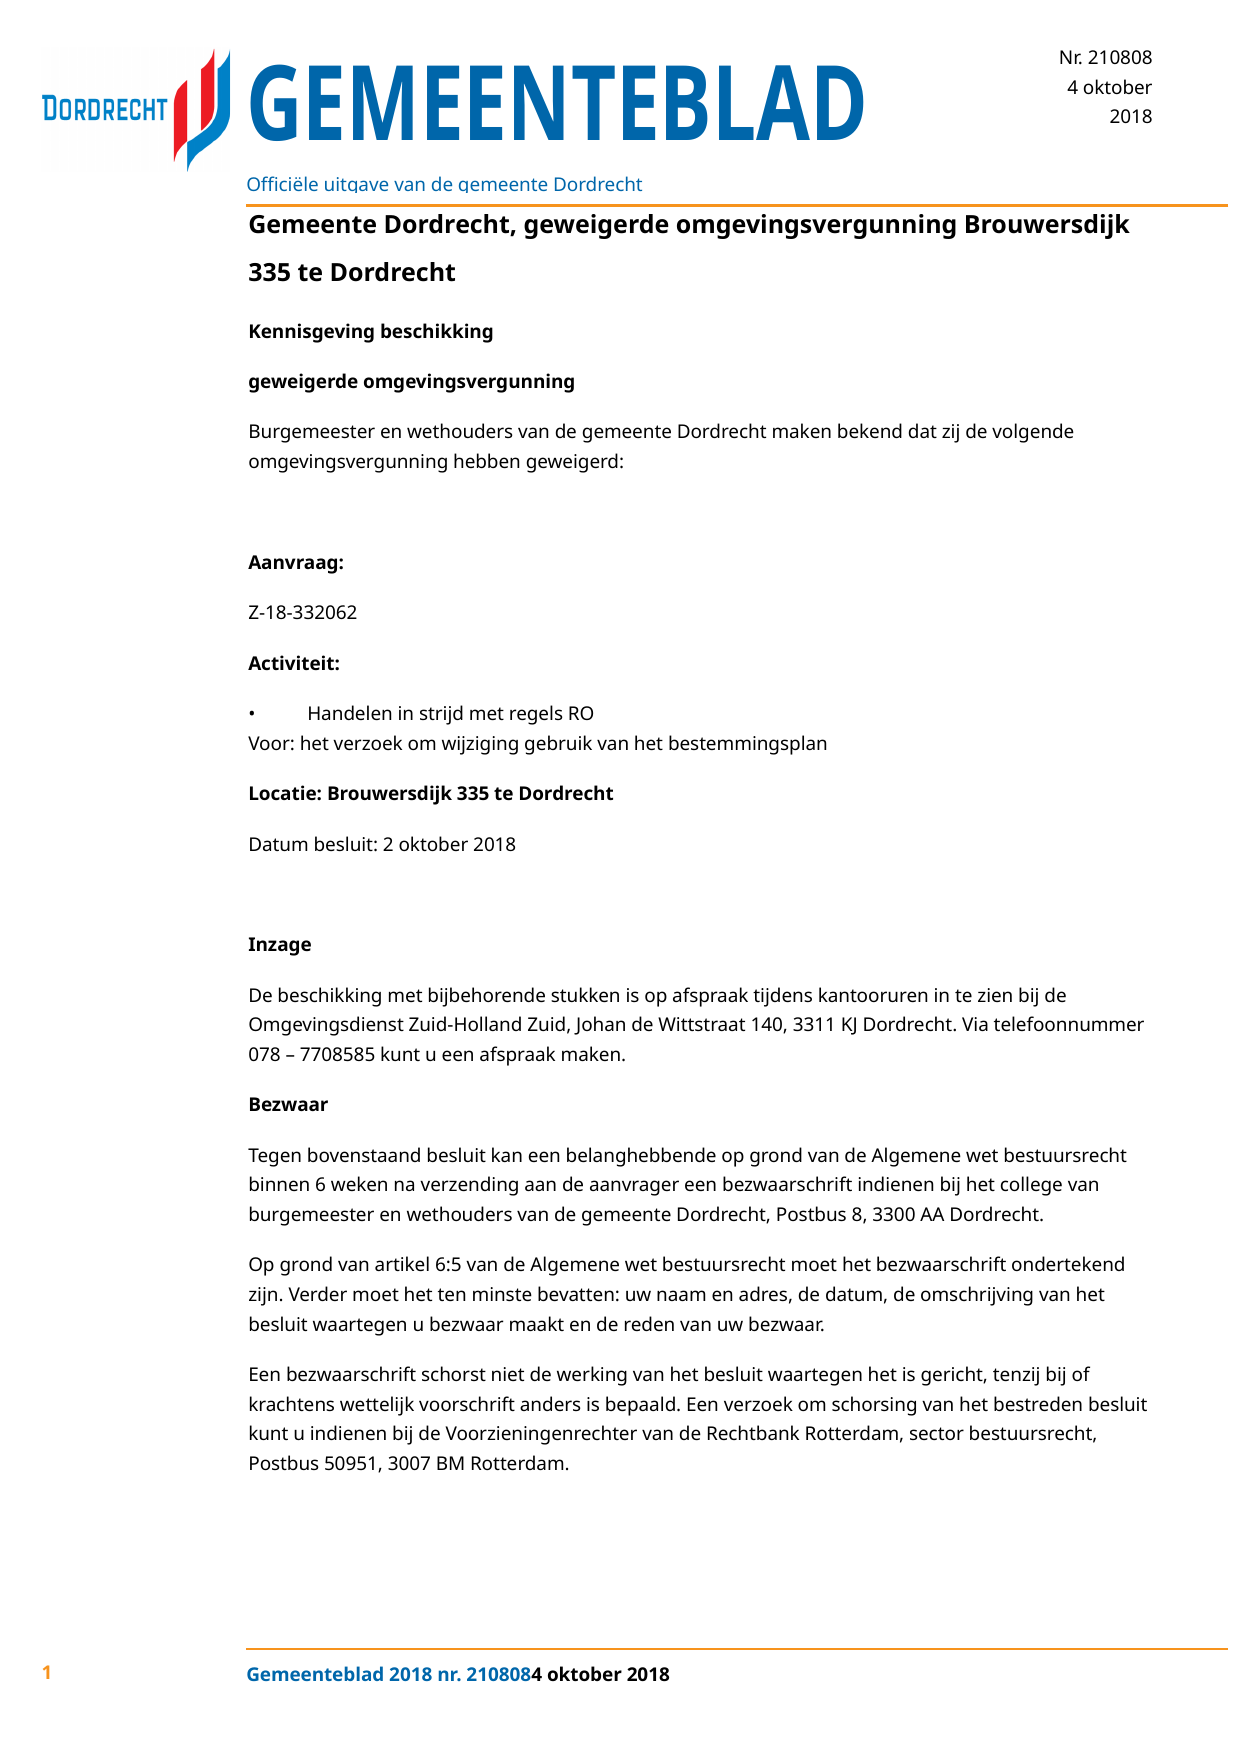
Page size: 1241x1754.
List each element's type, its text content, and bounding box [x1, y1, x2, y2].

text Een bezwaarschrift schorst niet de werking van het besluit waartegen het is gericht, tenzij bij of krachtens wettelijk voorschrift anders is bepaald. Een verzoek om schorsing van het bestreden besluit kunt u indienen bij de Voorzieningenrechter van de Rechtbank Rotterdam, sector bestuursrecht, Postbus 50951, 3007 BM Rotterdam. [248, 1361, 1152, 1476]
text geweigerde omgevingsvergunning [248, 368, 1152, 394]
text Gemeente Dordrecht, geweigerde omgevingsvergunning Brouwersdijk 335 te Dordrecht [248, 207, 1152, 288]
text Datum besluit: 2 oktober 2018 [248, 831, 1152, 857]
text Aanvraag: [248, 549, 1152, 575]
text Inzage [248, 932, 1152, 957]
text Tegen bovenstaand besluit kan een belanghebbende op grond van de Algemene wet bestuursrecht binnen 6 weken na verzending aan de aanvrager een bezwaarschrift indienen bij het college van burgemeester en wethouders van de gemeente Dordrecht, Postbus 8, 3300 AA Dordrecht. [248, 1142, 1152, 1227]
text Activiteit: [248, 650, 1152, 676]
text De beschikking met bijbehorende stukken is op afspraak tijdens kantooruren in te zien bij de Omgevingsdienst Zuid-Holland Zuid, Johan de Wittstraat 140, 3311 KJ Dordrecht. Via telefoonnummer 078 – 7708585 kunt u een afspraak maken. [248, 982, 1152, 1067]
text Bezwaar [248, 1092, 1152, 1117]
text Op grond van artikel 6:5 van de Algemene wet bestuursrecht moet het bezwaarschrift ondertekend zijn. Verder moet het ten minste bevatten: uw naam en adres, de datum, de omschrijving van het besluit waartegen u bezwaar maakt en de reden van uw bezwaar. [248, 1252, 1152, 1337]
text Locatie: Brouwersdijk 335 te Dordrecht [248, 780, 1152, 806]
text Burgemeester en wethouders van de gemeente Dordrecht maken bekend dat zij de volgende omgevingsvergunning hebben geweigerd: [248, 419, 1152, 474]
text Z-18-332062 [248, 599, 1152, 625]
text Kennisgeving beschikking [248, 318, 1152, 344]
picture [41, 47, 231, 172]
text Voor: het verzoek om wijziging gebruik van het bestemmingsplan [248, 730, 1152, 756]
list Handelen in strijd met regels RO [248, 700, 1152, 726]
